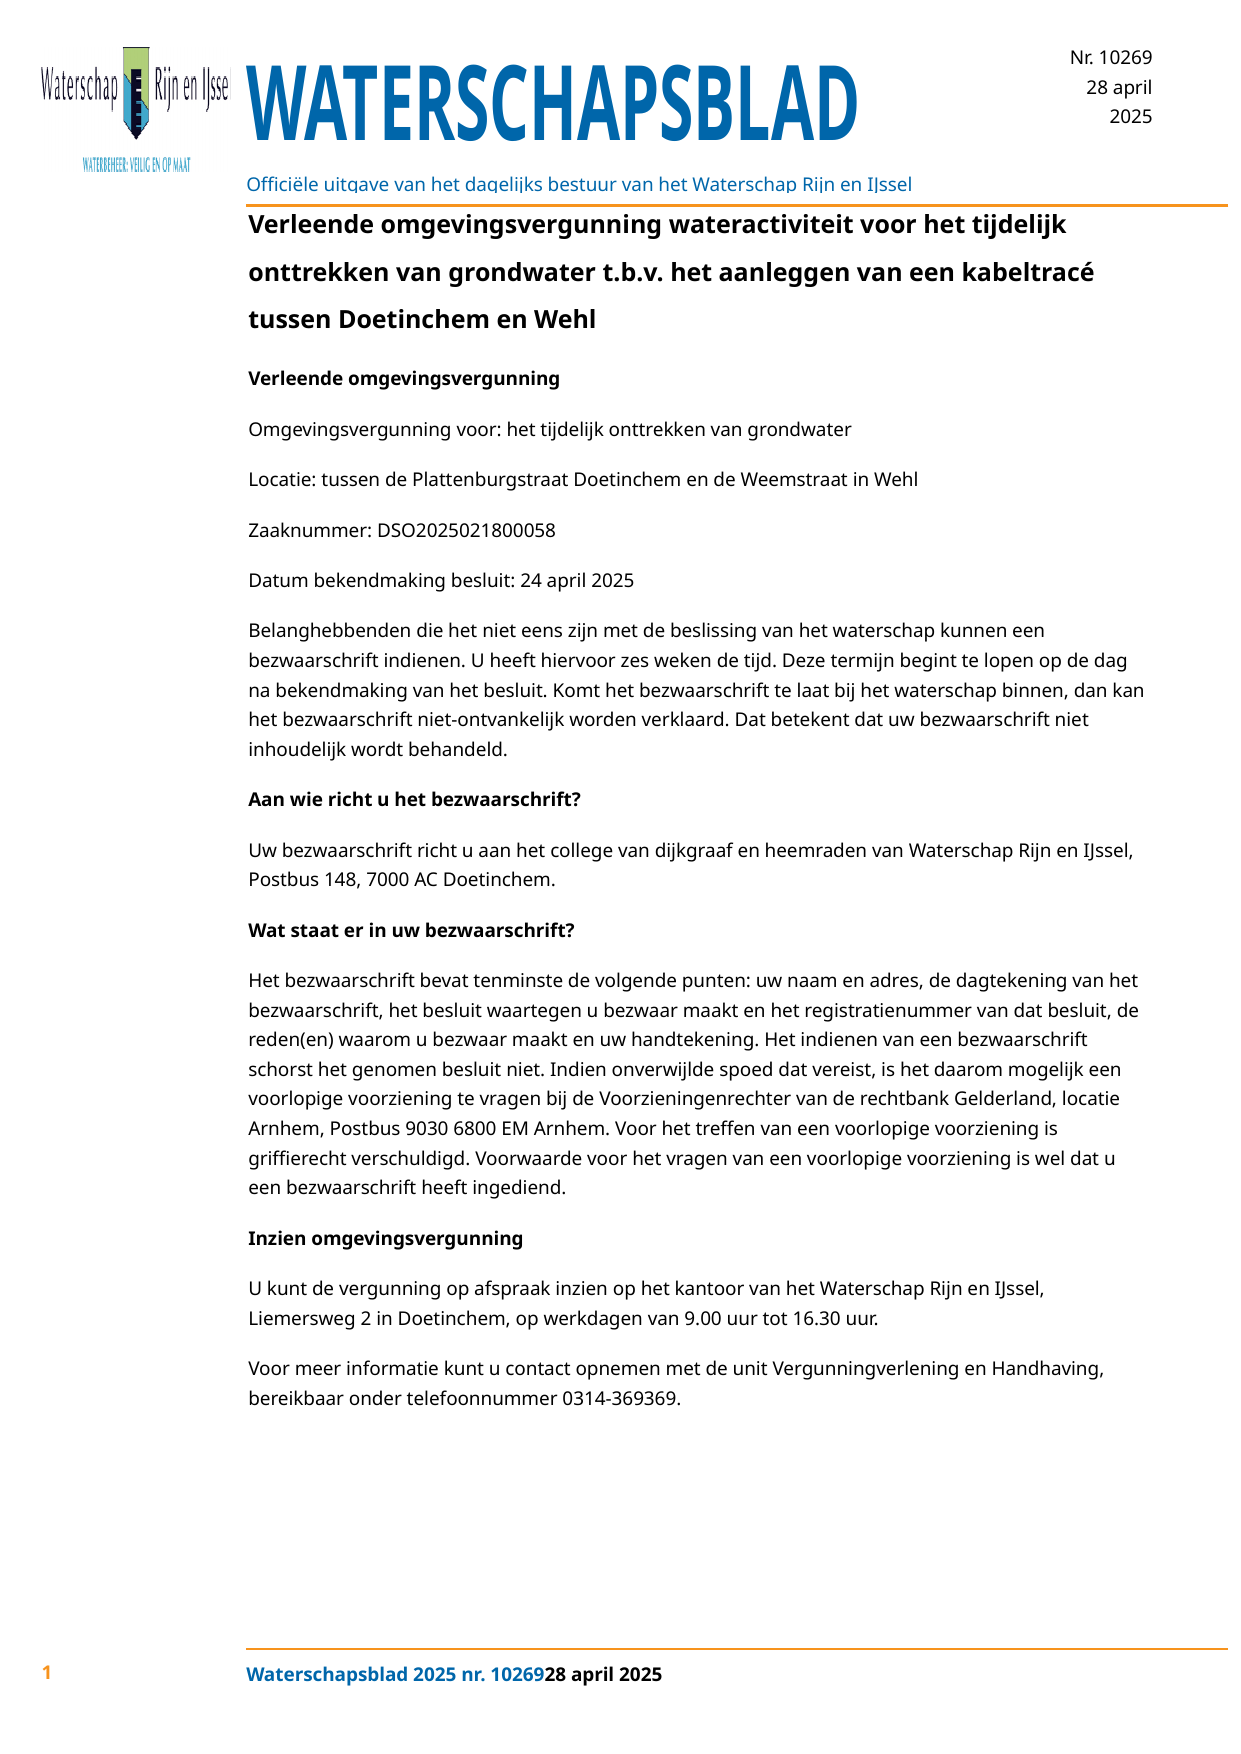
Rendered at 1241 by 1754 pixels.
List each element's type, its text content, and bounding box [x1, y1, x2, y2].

text Locatie: tussen de Plattenburgstraat Doetinchem en de Weemstraat in Wehl [248, 466, 1152, 492]
text Wat staat er in uw bezwaarschrift? [248, 917, 1152, 942]
text Zaaknummer: DSO2025021800058 [248, 517, 1152, 542]
text Voor meer informatie kunt u contact opnemen met de unit Vergunningverlening en Handhaving, bereikbaar onder telefoonnummer 0314-369369. [248, 1355, 1152, 1410]
text Verleende omgevingsvergunning [248, 366, 1152, 391]
text Aan wie richt u het bezwaarschrift? [248, 786, 1152, 812]
picture [41, 47, 231, 172]
text U kunt de vergunning op afspraak inzien op het kantoor van het Waterschap Rijn en IJssel, Liemersweg 2 in Doetinchem, op werkdagen van 9.00 uur tot 16.30 uur. [248, 1275, 1152, 1330]
text Het bezwaarschrift bevat tenminste de volgende punten: uw naam en adres, de dagtekening van het bezwaarschrift, het besluit waartegen u bezwaar maakt en het registratienummer van dat besluit, de reden(en) waarom u bezwaar maakt en uw handtekening. Het indienen van een bezwaarschrift schorst het genomen besluit niet. Indien onverwijlde spoed dat vereist, is het daarom mogelijk een voorlopige voorziening te vragen bij de Voorzieningenrechter van de rechtbank Gelderland, locatie Arnhem, Postbus 9030 6800 EM Arnhem. Voor het treffen van een voorlopige voorziening is griffierecht verschuldigd. Voorwaarde voor het vragen van een voorlopige voorziening is wel dat u een bezwaarschrift heeft ingediend. [248, 967, 1152, 1200]
text Inzien omgevingsvergunning [248, 1225, 1152, 1250]
text Datum bekendmaking besluit: 24 april 2025 [248, 567, 1152, 593]
text Omgevingsvergunning voor: het tijdelijk onttrekken van grondwater [248, 416, 1152, 442]
text Uw bezwaarschrift richt u aan het college van dijkgraaf en heemraden van Waterschap Rijn en IJssel, Postbus 148, 7000 AC Doetinchem. [248, 837, 1152, 892]
text Belanghebbenden die het niet eens zijn met de beslissing van het waterschap kunnen een bezwaarschrift indienen. U heeft hiervoor zes weken de tijd. Deze termijn begint te lopen op de dag na bekendmaking van het besluit. Komt het bezwaarschrift te laat bij het waterschap binnen, dan kan het bezwaarschrift niet-ontvankelijk worden verklaard. Dat betekent dat uw bezwaarschrift niet inhoudelijk wordt behandeld. [248, 618, 1152, 762]
text Verleende omgevingsvergunning wateractiviteit voor het tijdelijk onttrekken van grondwater t.b.v. het aanleggen van een kabeltracé tussen Doetinchem en Wehl [248, 207, 1152, 336]
